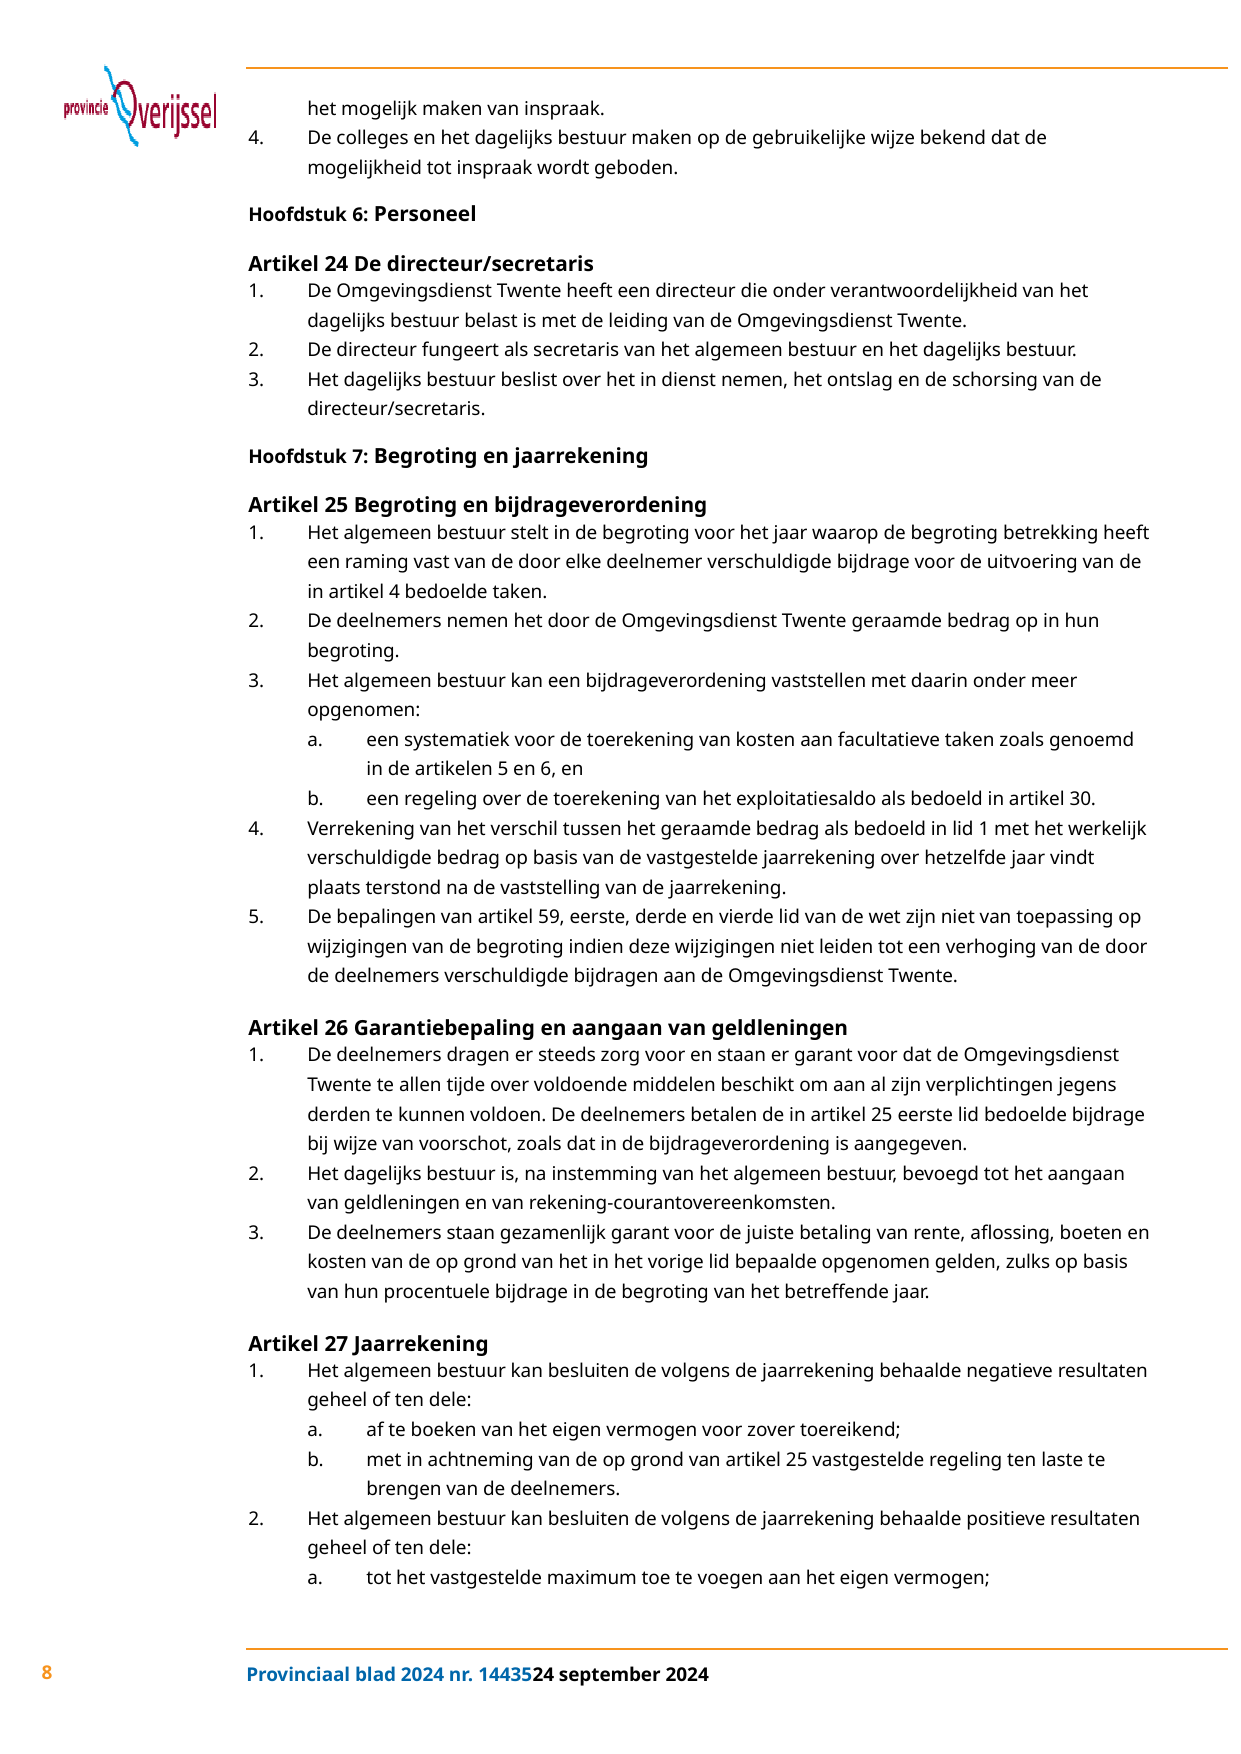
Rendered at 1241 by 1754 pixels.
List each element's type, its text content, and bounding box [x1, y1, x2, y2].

list af te boeken van het eigen vermogen voor zover toereikend; [307, 1416, 1152, 1442]
text Artikel 25 Begroting en bijdrageverordening [248, 491, 1152, 519]
list tot het vastgestelde maximum toe te voegen aan het eigen vermogen; [307, 1564, 1152, 1590]
list Het algemeen bestuur kan besluiten de volgens de jaarrekening behaalde negatieve resultaten geheel of ten dele: [248, 1357, 1152, 1412]
text Artikel 24 De directeur/secretaris [248, 249, 1152, 277]
text Hoofdstuk 6: Personeel [248, 199, 1152, 228]
list De deelnemers nemen het door de Omgevingsdienst Twente geraamde bedrag op in hun begroting. [248, 608, 1152, 663]
text Artikel 26 Garantiebepaling en aangaan van geldleningen [248, 1013, 1152, 1042]
text Hoofdstuk 7: Begroting en jaarrekening [248, 441, 1152, 470]
list Het algemeen bestuur kan besluiten de volgens de jaarrekening behaalde positieve resultaten geheel of ten dele: [248, 1505, 1152, 1560]
list Het dagelijks bestuur beslist over het in dienst nemen, het ontslag en de schorsing van de directeur/secretaris. [248, 366, 1152, 421]
list met in achtneming van de op grond van artikel 25 vastgestelde regeling ten laste te brengen van de deelnemers. [307, 1446, 1152, 1501]
list De bepalingen van artikel 59, eerste, derde en vierde lid van de wet zijn niet van toepassing op wijzigingen van de begroting indien deze wijzigingen niet leiden tot een verhoging van de door de deelnemers verschuldigde bijdragen aan de Omgevingsdienst Twente. [248, 903, 1152, 988]
list een systematiek voor de toerekening van kosten aan facultatieve taken zoals genoemd in de artikelen 5 en 6, en [307, 726, 1152, 781]
picture [41, 47, 231, 172]
list De deelnemers staan gezamenlijk garant voor de juiste betaling van rente, aflossing, boeten en kosten van de op grond van het in het vorige lid bepaalde opgenomen gelden, zulks op basis van hun procentuele bijdrage in de begroting van het betreffende jaar. [248, 1219, 1152, 1304]
list De colleges en het dagelijks bestuur maken op de gebruikelijke wijze bekend dat de mogelijkheid tot inspraak wordt geboden. [248, 124, 1152, 180]
list Het algemeen bestuur stelt in de begroting voor het jaar waarop de begroting betrekking heeft een raming vast van de door elke deelnemer verschuldigde bijdrage voor de uitvoering van de in artikel 4 bedoelde taken. [248, 519, 1152, 604]
list De Omgevingsdienst Twente heeft een directeur die onder verantwoordelijkheid van het dagelijks bestuur belast is met de leiding van de Omgevingsdienst Twente. [248, 277, 1152, 333]
list een regeling over de toerekening van het exploitatiesaldo als bedoeld in artikel 30. [307, 785, 1152, 811]
text Artikel 27 Jaarrekening [248, 1329, 1152, 1357]
list De deelnemers dragen er steeds zorg voor en staan er garant voor dat de Omgevingsdienst Twente te allen tijde over voldoende middelen beschikt om aan al zijn verplichtingen jegens derden te kunnen voldoen. De deelnemers betalen de in artikel 25 eerste lid bedoelde bijdrage bij wijze van voorschot, zoals dat in de bijdrageverordening is aangegeven. [248, 1042, 1152, 1156]
list De directeur fungeert als secretaris van het algemeen bestuur en het dagelijks bestuur. [248, 336, 1152, 362]
list Het dagelijks bestuur is, na instemming van het algemeen bestuur, bevoegd tot het aangaan van geldleningen en van rekening-courantovereenkomsten. [248, 1160, 1152, 1215]
list Het algemeen bestuur kan een bijdrageverordening vaststellen met daarin onder meer opgenomen: [248, 667, 1152, 722]
list het mogelijk maken van inspraak. [248, 95, 1152, 121]
list Verrekening van het verschil tussen het geraamde bedrag als bedoeld in lid 1 met het werkelijk verschuldigde bedrag op basis van de vastgestelde jaarrekening over hetzelfde jaar vindt plaats terstond na de vaststelling van de jaarrekening. [248, 815, 1152, 900]
